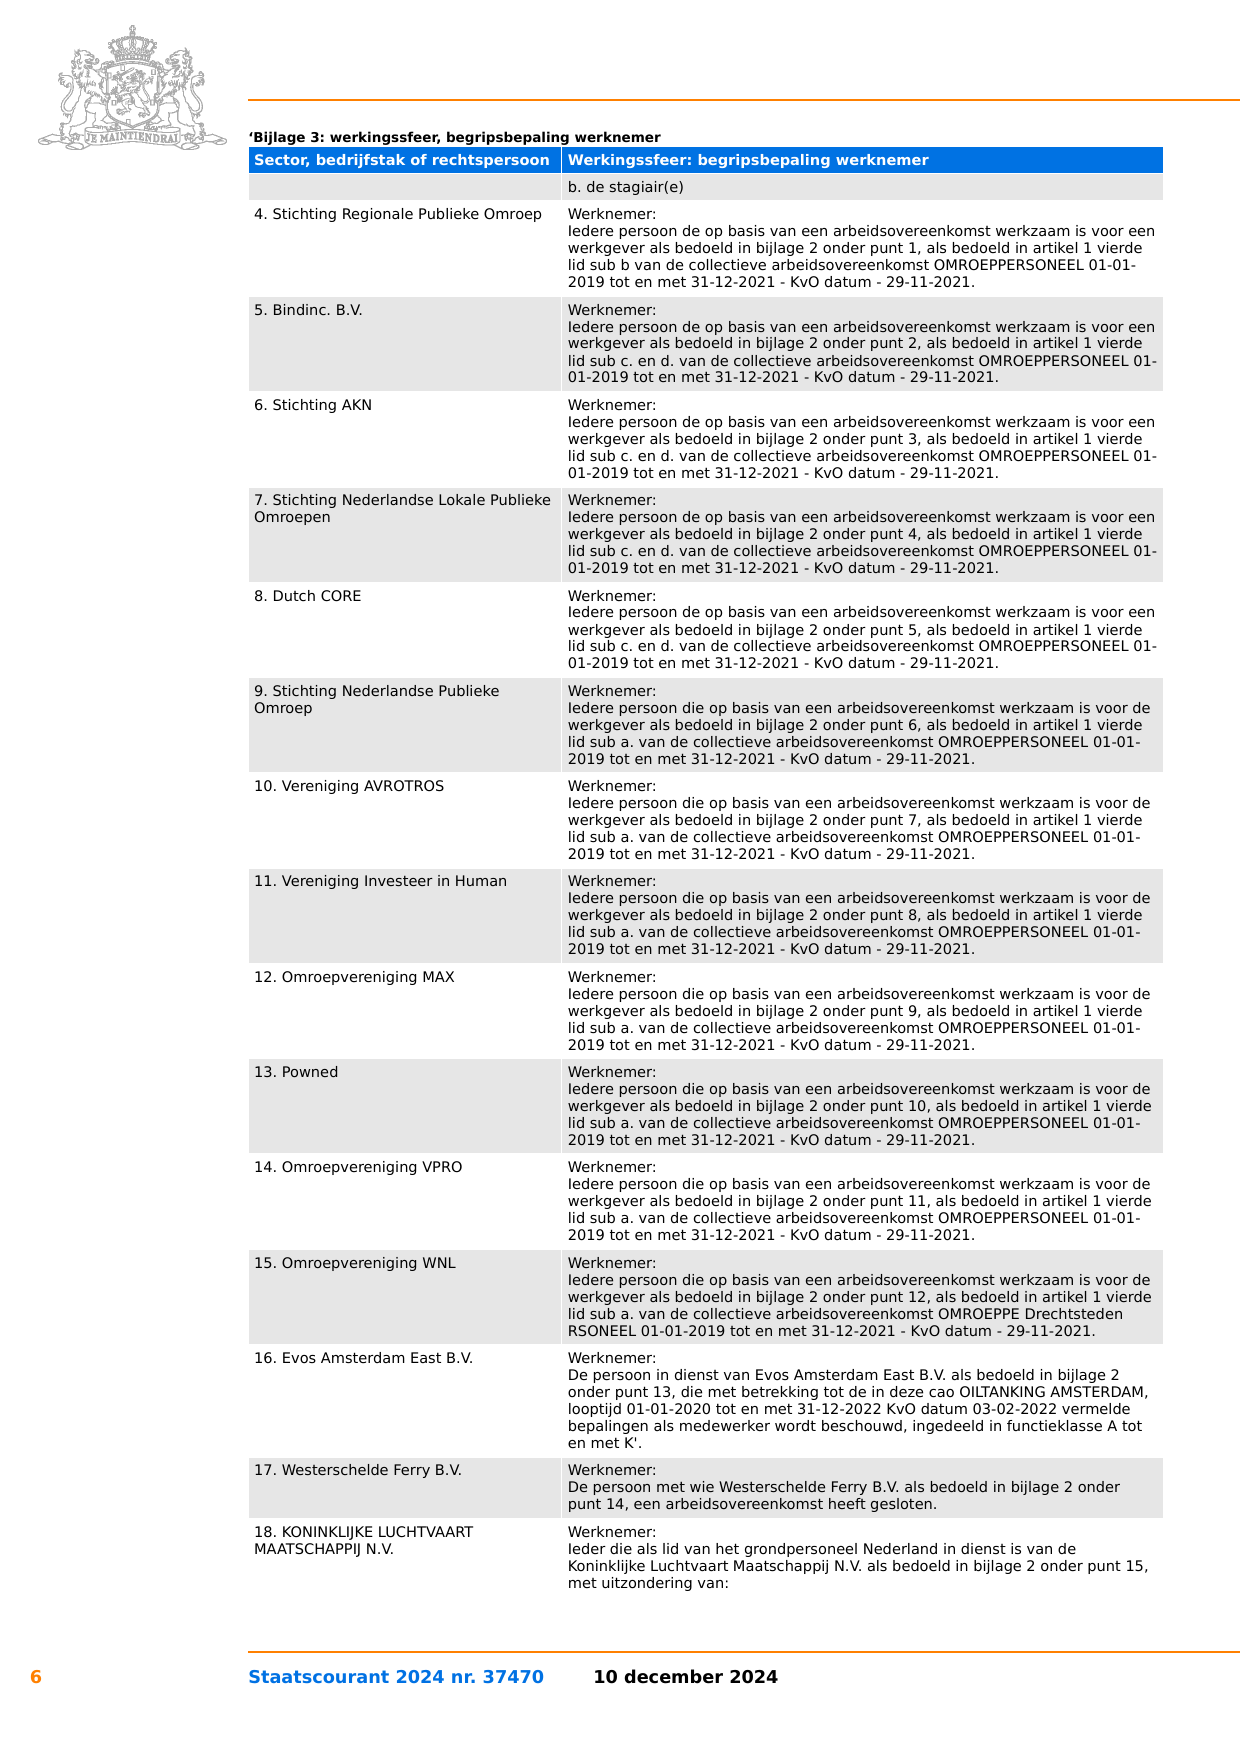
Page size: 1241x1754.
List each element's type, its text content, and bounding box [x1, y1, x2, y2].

table_cell 12. Omroepvereniging MAX [249, 964, 561, 1058]
table_cell b. de stagiair(e) [562, 174, 1163, 200]
table_cell 5. Bindinc. B.V. [249, 297, 561, 391]
table_cell Werknemer: Iedere persoon de op basis van een arbeidsovereenkomst werkzaam is voor een werkgever als bedoeld in bijlage 2 onder punt 5, als bedoeld in artikel 1 vierde lid sub c. en d. van de collectieve arbeidsovereenkomst OMROEPPERSONEEL 01-01-2019 tot en met 31-12-2021 - KvO datum - 29-11-2021. [562, 583, 1163, 677]
table_cell Werknemer: Iedere persoon die op basis van een arbeidsovereenkomst werkzaam is voor de werkgever als bedoeld in bijlage 2 onder punt 9, als bedoeld in artikel 1 vierde lid sub a. van de collectieve arbeidsovereenkomst OMROEPPERSONEEL 01-01-2019 tot en met 31-12-2021 - KvO datum - 29-11-2021. [562, 964, 1163, 1058]
table_cell Werknemer: Iedere persoon de op basis van een arbeidsovereenkomst werkzaam is voor een werkgever als bedoeld in bijlage 2 onder punt 2, als bedoeld in artikel 1 vierde lid sub c. en d. van de collectieve arbeidsovereenkomst OMROEPPERSONEEL 01-01-2019 tot en met 31-12-2021 - KvO datum - 29-11-2021. [562, 297, 1163, 391]
table_cell Werknemer: Iedere persoon die op basis van een arbeidsovereenkomst werkzaam is voor de werkgever als bedoeld in bijlage 2 onder punt 10, als bedoeld in artikel 1 vierde lid sub a. van de collectieve arbeidsovereenkomst OMROEPPERSONEEL 01-01-2019 tot en met 31-12-2021 - KvO datum - 29-11-2021. [562, 1059, 1163, 1153]
table_cell Werknemer: Ieder die als lid van het grondpersoneel Nederland in dienst is van de Koninklijke Luchtvaart Maatschappij N.V. als bedoeld in bijlage 2 onder punt 15, met uitzondering van: [562, 1519, 1163, 1596]
table_cell Werknemer: Iedere persoon die op basis van een arbeidsovereenkomst werkzaam is voor de werkgever als bedoeld in bijlage 2 onder punt 12, als bedoeld in artikel 1 vierde lid sub a. van de collectieve arbeidsovereenkomst OMROEPPE Drechtsteden RSONEEL 01-01-2019 tot en met 31-12-2021 - KvO datum - 29-11-2021. [562, 1250, 1163, 1344]
table_cell Werknemer: Iedere persoon de op basis van een arbeidsovereenkomst werkzaam is voor een werkgever als bedoeld in bijlage 2 onder punt 4, als bedoeld in artikel 1 vierde lid sub c. en d. van de collectieve arbeidsovereenkomst OMROEPPERSONEEL 01-01-2019 tot en met 31-12-2021 - KvO datum - 29-11-2021. [562, 488, 1163, 582]
table_cell Werkingssfeer: begripsbepaling werknemer [562, 147, 1163, 173]
table_cell 18. KONINKLIJKE LUCHTVAART MAATSCHAPPIJ N.V. [249, 1519, 561, 1596]
table_cell Werknemer: Iedere persoon die op basis van een arbeidsovereenkomst werkzaam is voor de werkgever als bedoeld in bijlage 2 onder punt 11, als bedoeld in artikel 1 vierde lid sub a. van de collectieve arbeidsovereenkomst OMROEPPERSONEEL 01-01-2019 tot en met 31-12-2021 - KvO datum - 29-11-2021. [562, 1155, 1163, 1249]
table_cell 13. Powned [249, 1059, 561, 1153]
table_cell 14. Omroepvereniging VPRO [249, 1155, 561, 1249]
table_cell Werknemer: Iedere persoon die op basis van een arbeidsovereenkomst werkzaam is voor de werkgever als bedoeld in bijlage 2 onder punt 6, als bedoeld in artikel 1 vierde lid sub a. van de collectieve arbeidsovereenkomst OMROEPPERSONEEL 01-01-2019 tot en met 31-12-2021 - KvO datum - 29-11-2021. [562, 678, 1163, 772]
table_cell [249, 174, 561, 200]
table_cell 6. Stichting AKN [249, 392, 561, 486]
table_cell 15. Omroepvereniging WNL [249, 1250, 561, 1344]
table_cell 10. Vereniging AVROTROS [249, 773, 561, 868]
table_cell Werknemer: Iedere persoon die op basis van een arbeidsovereenkomst werkzaam is voor de werkgever als bedoeld in bijlage 2 onder punt 8, als bedoeld in artikel 1 vierde lid sub a. van de collectieve arbeidsovereenkomst OMROEPPERSONEEL 01-01-2019 tot en met 31-12-2021 - KvO datum - 29-11-2021. [562, 869, 1163, 963]
table_cell Werknemer: Iedere persoon die op basis van een arbeidsovereenkomst werkzaam is voor de werkgever als bedoeld in bijlage 2 onder punt 7, als bedoeld in artikel 1 vierde lid sub a. van de collectieve arbeidsovereenkomst OMROEPPERSONEEL 01-01-2019 tot en met 31-12-2021 - KvO datum - 29-11-2021. [562, 773, 1163, 868]
table_cell 16. Evos Amsterdam East B.V. [249, 1345, 561, 1456]
table_cell 8. Dutch CORE [249, 583, 561, 677]
table_cell Werknemer: Iedere persoon de op basis van een arbeidsovereenkomst werkzaam is voor een werkgever als bedoeld in bijlage 2 onder punt 3, als bedoeld in artikel 1 vierde lid sub c. en d. van de collectieve arbeidsovereenkomst OMROEPPERSONEEL 01-01-2019 tot en met 31-12-2021 - KvO datum - 29-11-2021. [562, 392, 1163, 486]
table_cell 4. Stichting Regionale Publieke Omroep [249, 201, 561, 296]
table_cell Sector, bedrijfstak of rechtspersoon [249, 147, 561, 173]
table_cell Werknemer: Iedere persoon de op basis van een arbeidsovereenkomst werkzaam is voor een werkgever als bedoeld in bijlage 2 onder punt 1, als bedoeld in artikel 1 vierde lid sub b van de collectieve arbeidsovereenkomst OMROEPPERSONEEL 01-01-2019 tot en met 31-12-2021 - KvO datum - 29-11-2021. [562, 201, 1163, 296]
table_cell 9. Stichting Nederlandse Publieke Omroep [249, 678, 561, 772]
picture [38, 25, 227, 150]
table_cell 17. Westerschelde Ferry B.V. [249, 1458, 561, 1518]
table_header ‘Bijlage 3: werkingssfeer, begripsbepaling werknemer [248, 130, 1163, 146]
table_cell Werknemer: De persoon in dienst van Evos Amsterdam East B.V. als bedoeld in bijlage 2 onder punt 13, die met betrekking tot de in deze cao OILTANKING AMSTERDAM, looptijd 01-01-2020 tot en met 31-12-2022 KvO datum 03-02-2022 vermelde bepalingen als medewerker wordt beschouwd, ingedeeld in functieklasse A tot en met K'. [562, 1345, 1163, 1456]
table_cell 11. Vereniging Investeer in Human [249, 869, 561, 963]
table_cell 7. Stichting Nederlandse Lokale Publieke Omroepen [249, 488, 561, 582]
table_cell Werknemer: De persoon met wie Westerschelde Ferry B.V. als bedoeld in bijlage 2 onder punt 14, een arbeidsovereenkomst heeft gesloten. [562, 1458, 1163, 1518]
